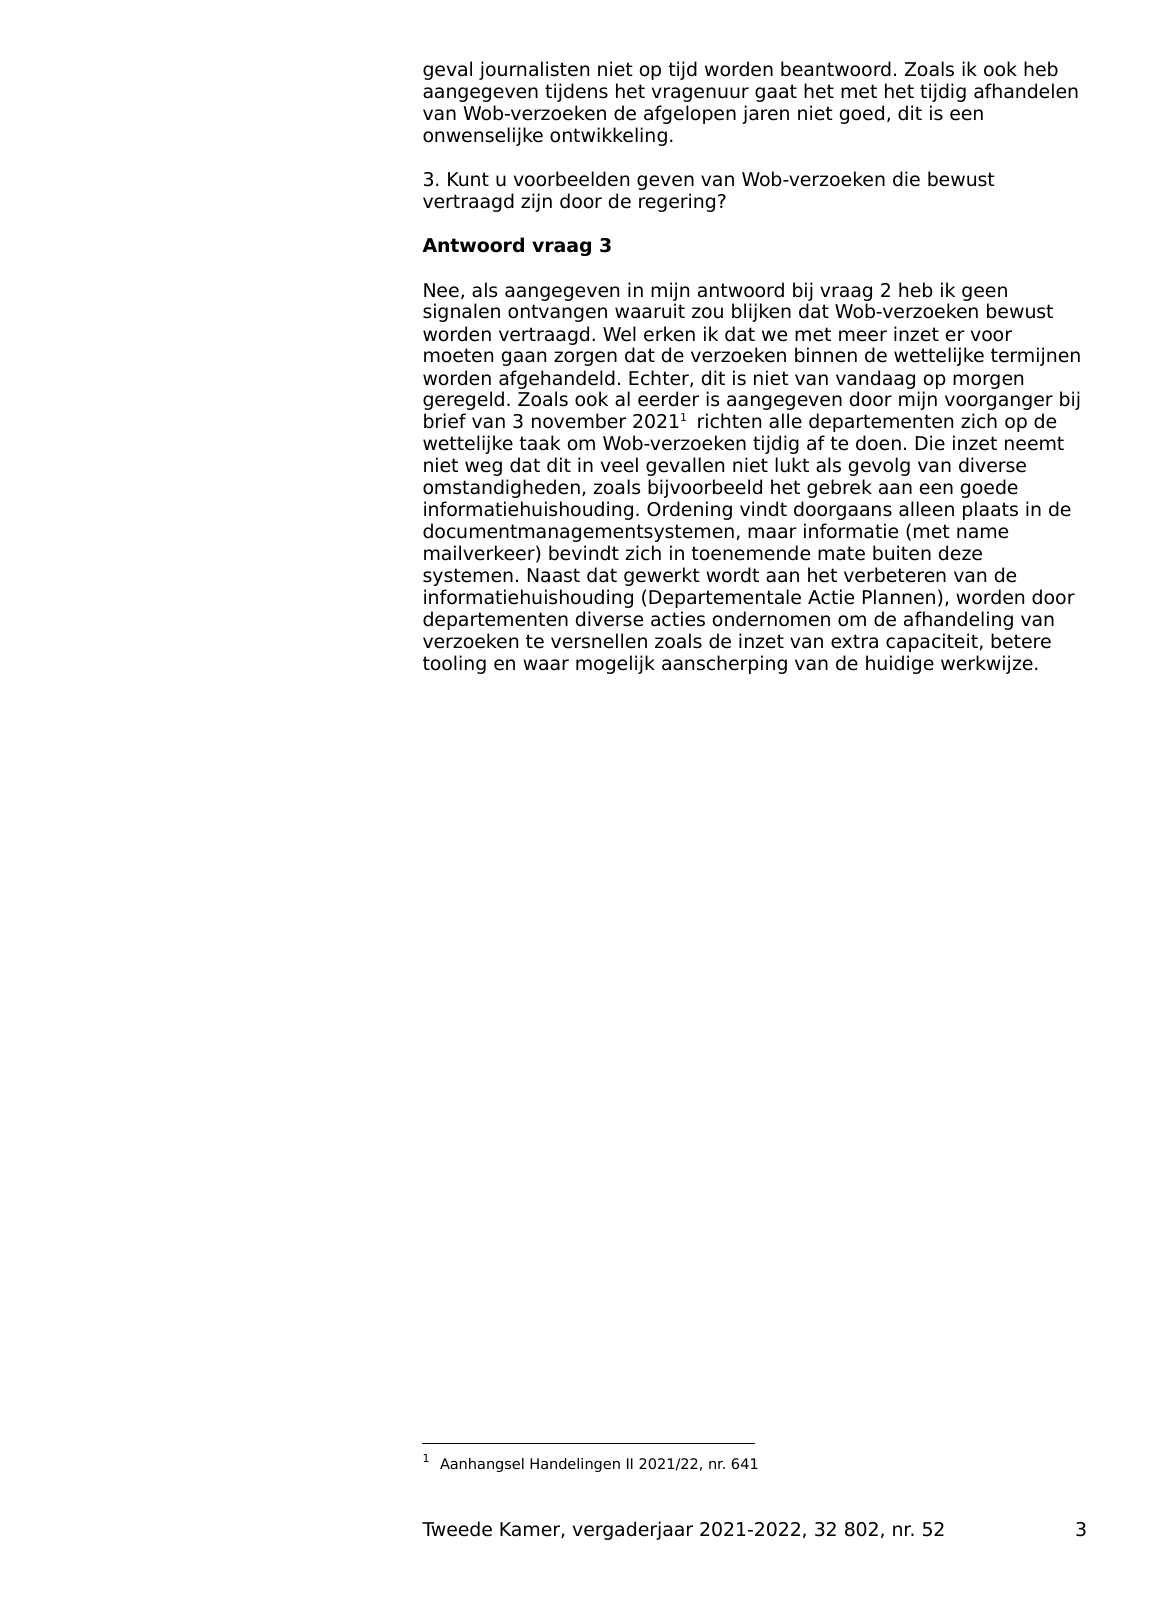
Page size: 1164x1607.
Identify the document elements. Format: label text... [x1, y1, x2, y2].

text 3. Kunt u voorbeelden geven van Wob-verzoeken die bewust vertraagd zijn door de regering? [422, 169, 1087, 213]
text geval journalisten niet op tijd worden beantwoord. Zoals ik ook heb aangegeven tijdens het vragenuur gaat het met het tijdig afhandelen van Wob-verzoeken de afgelopen jaren niet goed, dit is een onwenselijke ontwikkeling. [422, 59, 1087, 147]
subtitle Antwoord vraag 3 [422, 235, 1087, 257]
text Aanhangsel Handelingen II 2021/22, nr. 641 [422, 1452, 1087, 1474]
text Nee, als aangegeven in mijn antwoord bij vraag 2 heb ik geen signalen ontvangen waaruit zou blijken dat Wob-verzoeken bewust worden vertraagd. Wel erken ik dat we met meer inzet er voor moeten gaan zorgen dat de verzoeken binnen de wettelijke termijnen worden afgehandeld. Echter, dit is niet van vandaag op morgen geregeld. Zoals ook al eerder is aangegeven door mijn voorganger bij brief van 3 november 2021 richten alle departementen zich op de wettelijke taak om Wob-verzoeken tijdig af te doen. Die inzet neemt niet weg dat dit in veel gevallen niet lukt als gevolg van diverse omstandigheden, zoals bijvoorbeeld het gebrek aan een goede informatiehuishouding. Ordening vindt doorgaans alleen plaats in de documentmanagementsystemen, maar informatie (met name mailverkeer) bevindt zich in toenemende mate buiten deze systemen. Naast dat gewerkt wordt aan het verbeteren van de informatiehuishouding (Departementale Actie Plannen), worden door departementen diverse acties ondernomen om de afhandeling van verzoeken te versnellen zoals de inzet van extra capaciteit, betere tooling en waar mogelijk aanscherping van de huidige werkwijze. [422, 279, 1087, 675]
